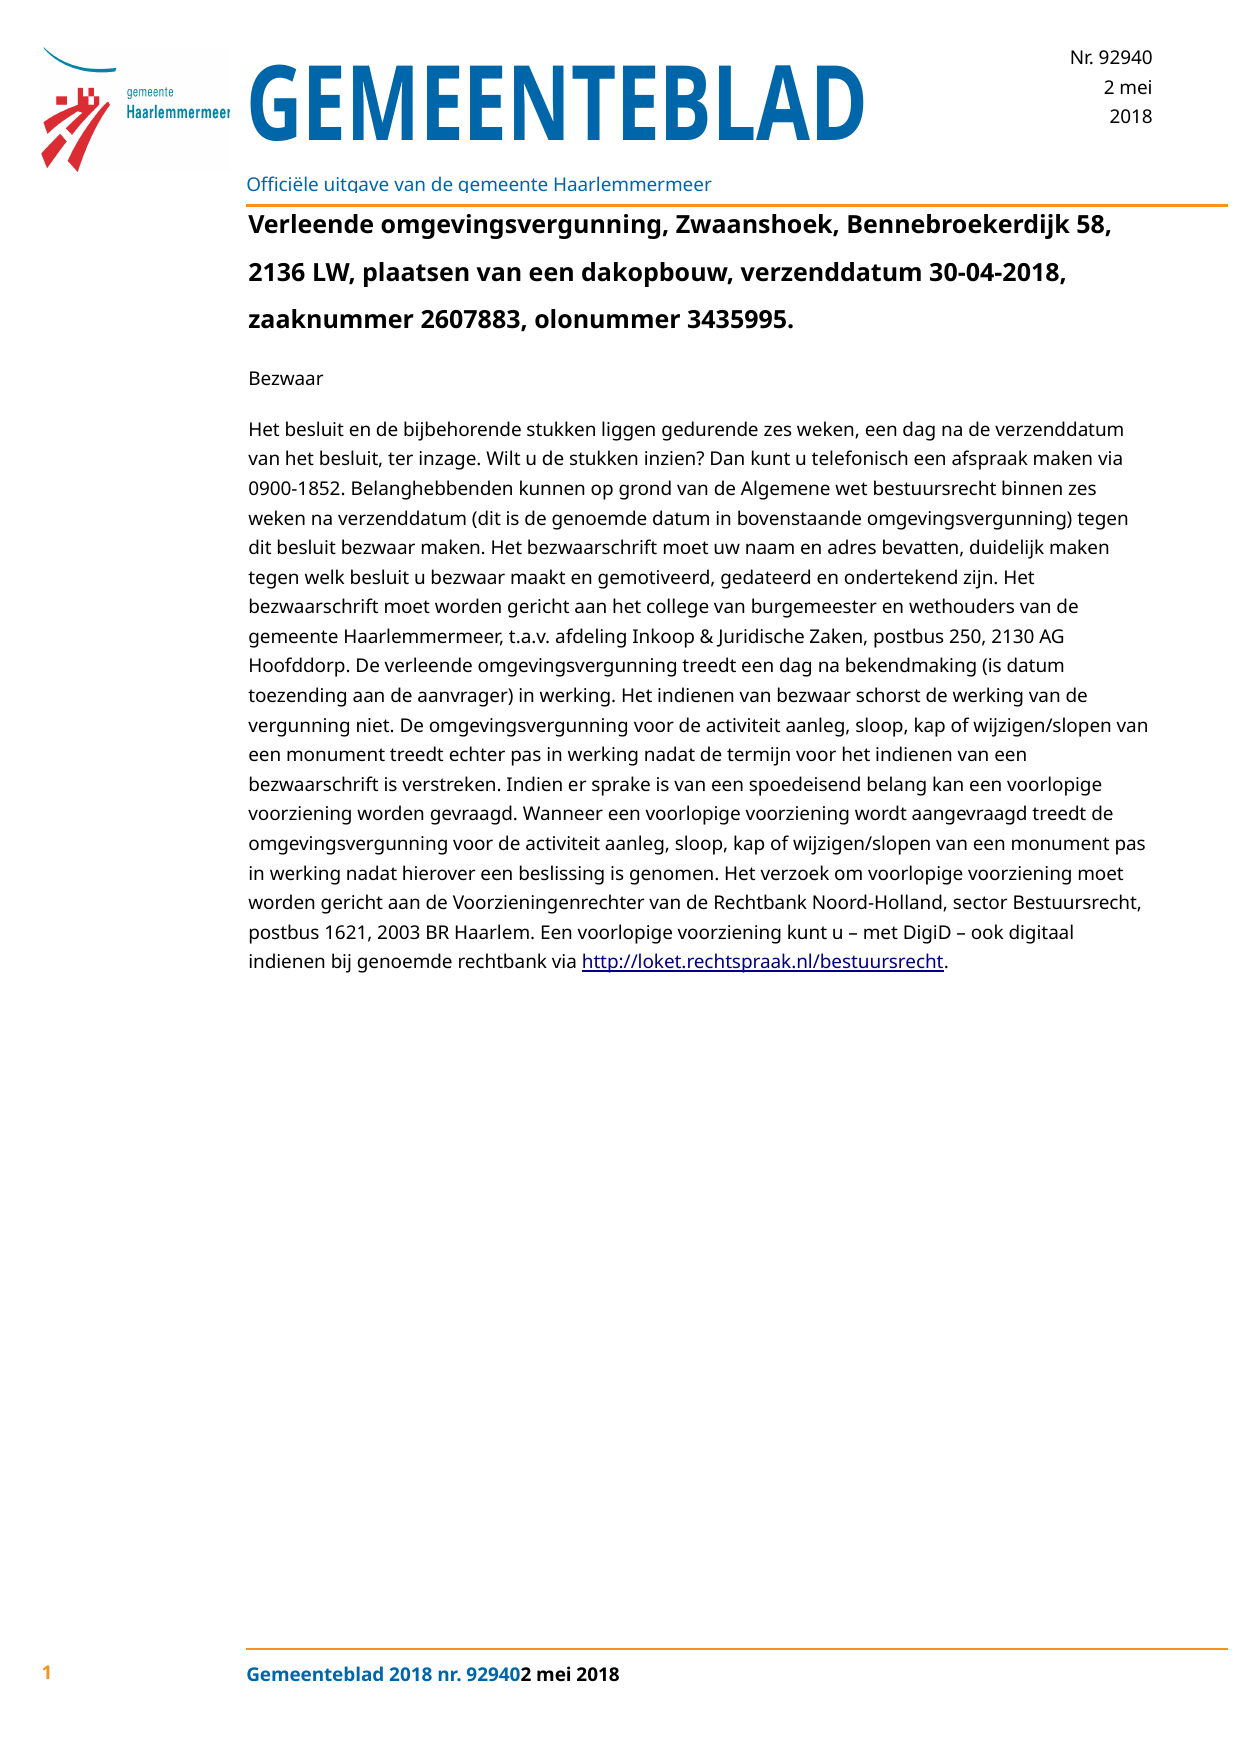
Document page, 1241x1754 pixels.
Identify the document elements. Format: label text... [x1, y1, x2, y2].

text Bezwaar [248, 366, 1152, 391]
picture [41, 47, 231, 172]
text Verleende omgevingsvergunning, Zwaanshoek, Bennebroekerdijk 58, 2136 LW, plaatsen van een dakopbouw, verzenddatum 30-04-2018, zaaknummer 2607883, olonummer 3435995. [248, 207, 1152, 336]
text Het besluit en de bijbehorende stukken liggen gedurende zes weken, een dag na de verzenddatum van het besluit, ter inzage. Wilt u de stukken inzien? Dan kunt u telefonisch een afspraak maken via 0900-1852. Belanghebbenden kunnen op grond van de Algemene wet bestuursrecht binnen zes weken na verzenddatum (dit is de genoemde datum in bovenstaande omgevingsvergunning) tegen dit besluit bezwaar maken. Het bezwaarschrift moet uw naam en adres bevatten, duidelijk maken tegen welk besluit u bezwaar maakt en gemotiveerd, gedateerd en ondertekend zijn. Het bezwaarschrift moet worden gericht aan het college van burgemeester en wethouders van de gemeente Haarlemmermeer, t.a.v. afdeling Inkoop & Juridische Zaken, postbus 250, 2130 AG Hoofddorp. De verleende omgevingsvergunning treedt een dag na bekendmaking (is datum toezending aan de aanvrager) in werking. Het indienen van bezwaar schorst de werking van de vergunning niet. De omgevingsvergunning voor de activiteit aanleg, sloop, kap of wijzigen/slopen van een monument treedt echter pas in werking nadat de termijn voor het indienen van een bezwaarschrift is verstreken. Indien er sprake is van een spoedeisend belang kan een voorlopige voorziening worden gevraagd. Wanneer een voorlopige voorziening wordt aangevraagd treedt de omgevingsvergunning voor de activiteit aanleg, sloop, kap of wijzigen/slopen van een monument pas in werking nadat hierover een beslissing is genomen. Het verzoek om voorlopige voorziening moet worden gericht aan de Voorzieningenrechter van de Rechtbank Noord-Holland, sector Bestuursrecht, postbus 1621, 2003 BR Haarlem. Een voorlopige voorziening kunt u – met DigiD – ook digitaal indienen bij genoemde rechtbank via http://loket.rechtspraak.nl/bestuursrecht. [248, 416, 1152, 974]
